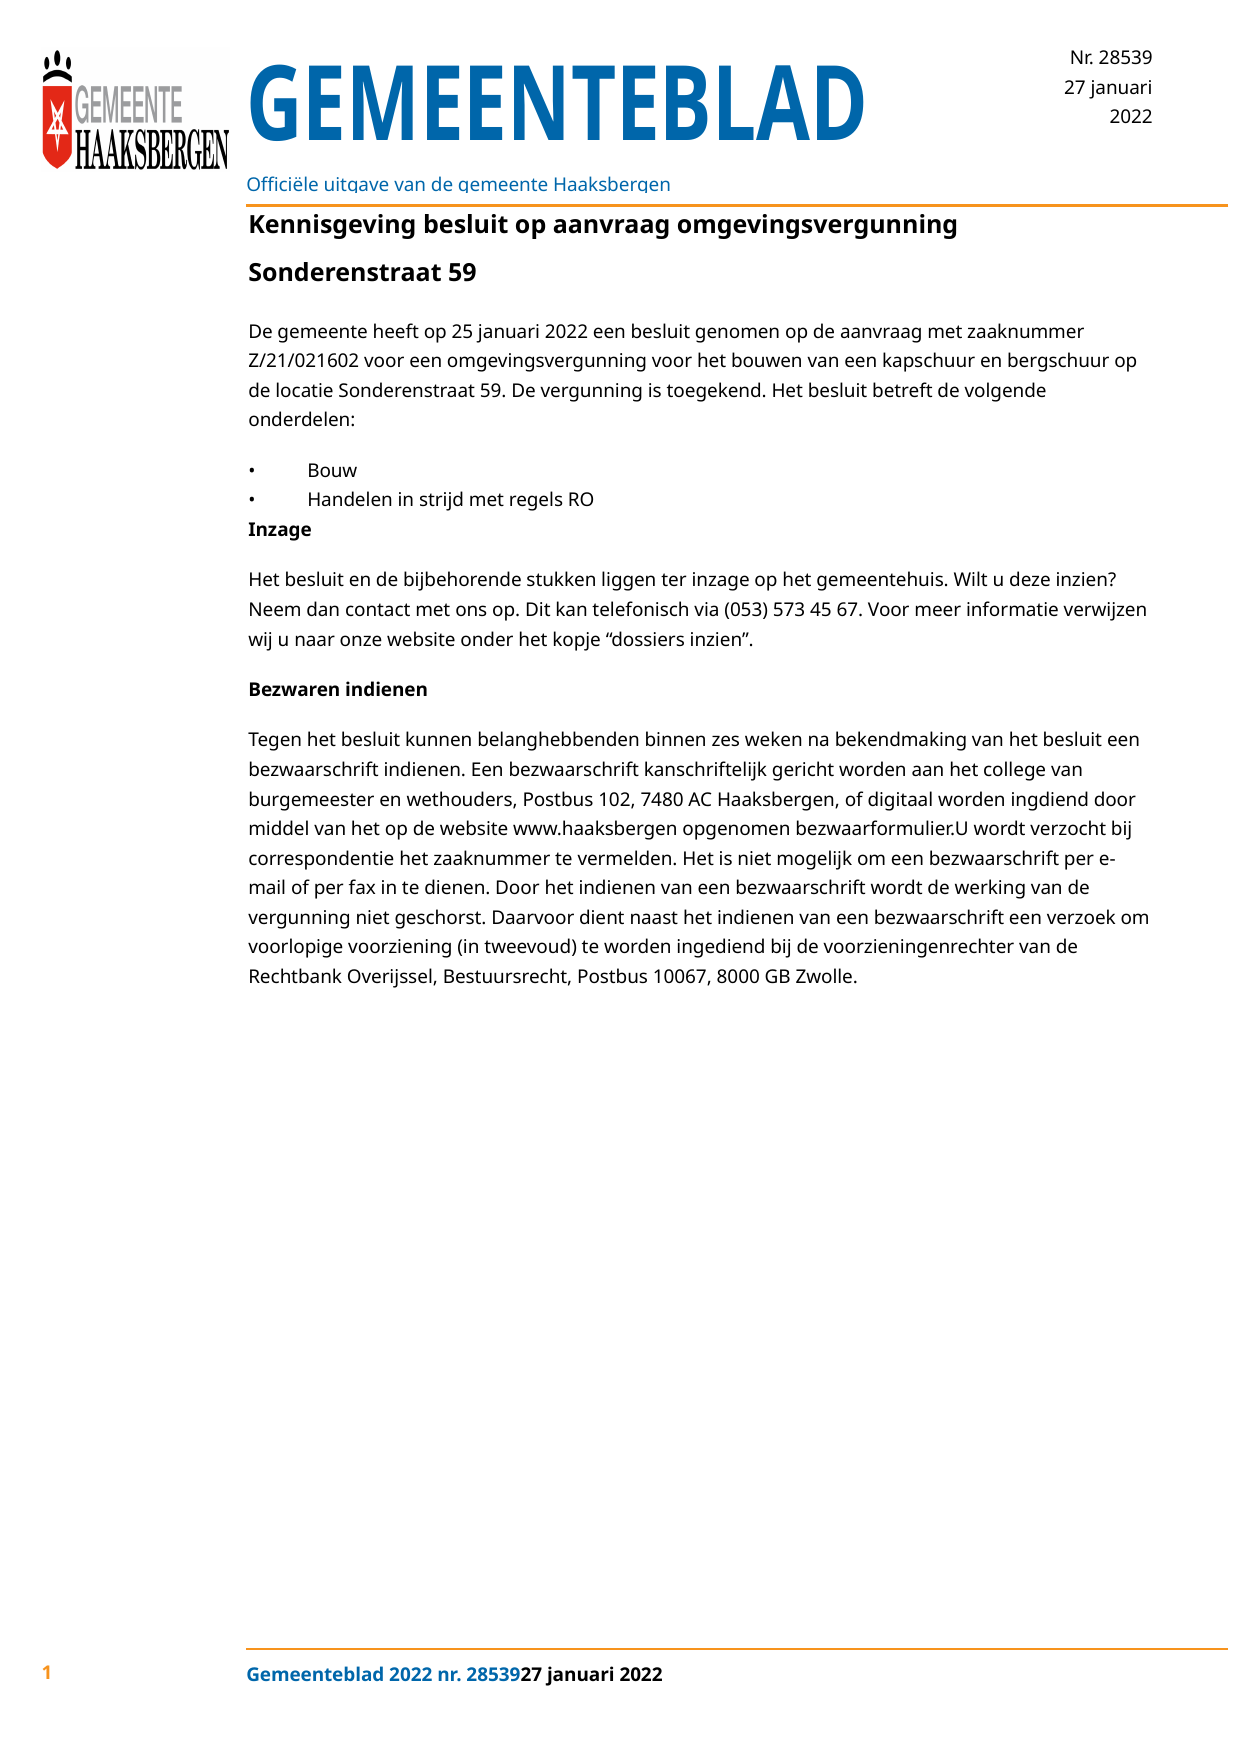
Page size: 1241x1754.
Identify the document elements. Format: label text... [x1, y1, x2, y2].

picture [41, 47, 231, 172]
list Handelen in strijd met regels RO [248, 487, 1152, 512]
text Kennisgeving besluit op aanvraag omgevingsvergunning Sonderenstraat 59 [248, 207, 1152, 288]
text Tegen het besluit kunnen belanghebbenden binnen zes weken na bekendmaking van het besluit een bezwaarschrift indienen. Een bezwaarschrift kanschriftelijk gericht worden aan het college van burgemeester en wethouders, Postbus 102, 7480 AC Haaksbergen, of digitaal worden ingdiend door middel van het op de website www.haaksbergen opgenomen bezwaarformulier.U wordt verzocht bij correspondentie het zaaknummer te vermelden. Het is niet mogelijk om een bezwaarschrift per e-mail of per fax in te dienen. Door het indienen van een bezwaarschrift wordt de werking van de vergunning niet geschorst. Daarvoor dient naast het indienen van een bezwaarschrift een verzoek om voorlopige voorziening (in tweevoud) te worden ingediend bij de voorzieningenrechter van de Rechtbank Overijssel, Bestuursrecht, Postbus 10067, 8000 GB Zwolle. [248, 727, 1152, 989]
text Het besluit en de bijbehorende stukken liggen ter inzage op het gemeentehuis. Wilt u deze inzien? Neem dan contact met ons op. Dit kan telefonisch via (053) 573 45 67. Voor meer informatie verwijzen wij u naar onze website onder het kopje “dossiers inzien”. [248, 567, 1152, 652]
text Bezwaren indienen [248, 676, 1152, 702]
list Bouw [248, 457, 1152, 483]
text Inzage [248, 516, 1152, 542]
text De gemeente heeft op 25 januari 2022 een besluit genomen op de aanvraag met zaaknummer Z/21/021602 voor een omgevingsvergunning voor het bouwen van een kapschuur en bergschuur op de locatie Sonderenstraat 59. De vergunning is toegekend. Het besluit betreft de volgende onderdelen: [248, 318, 1152, 432]
